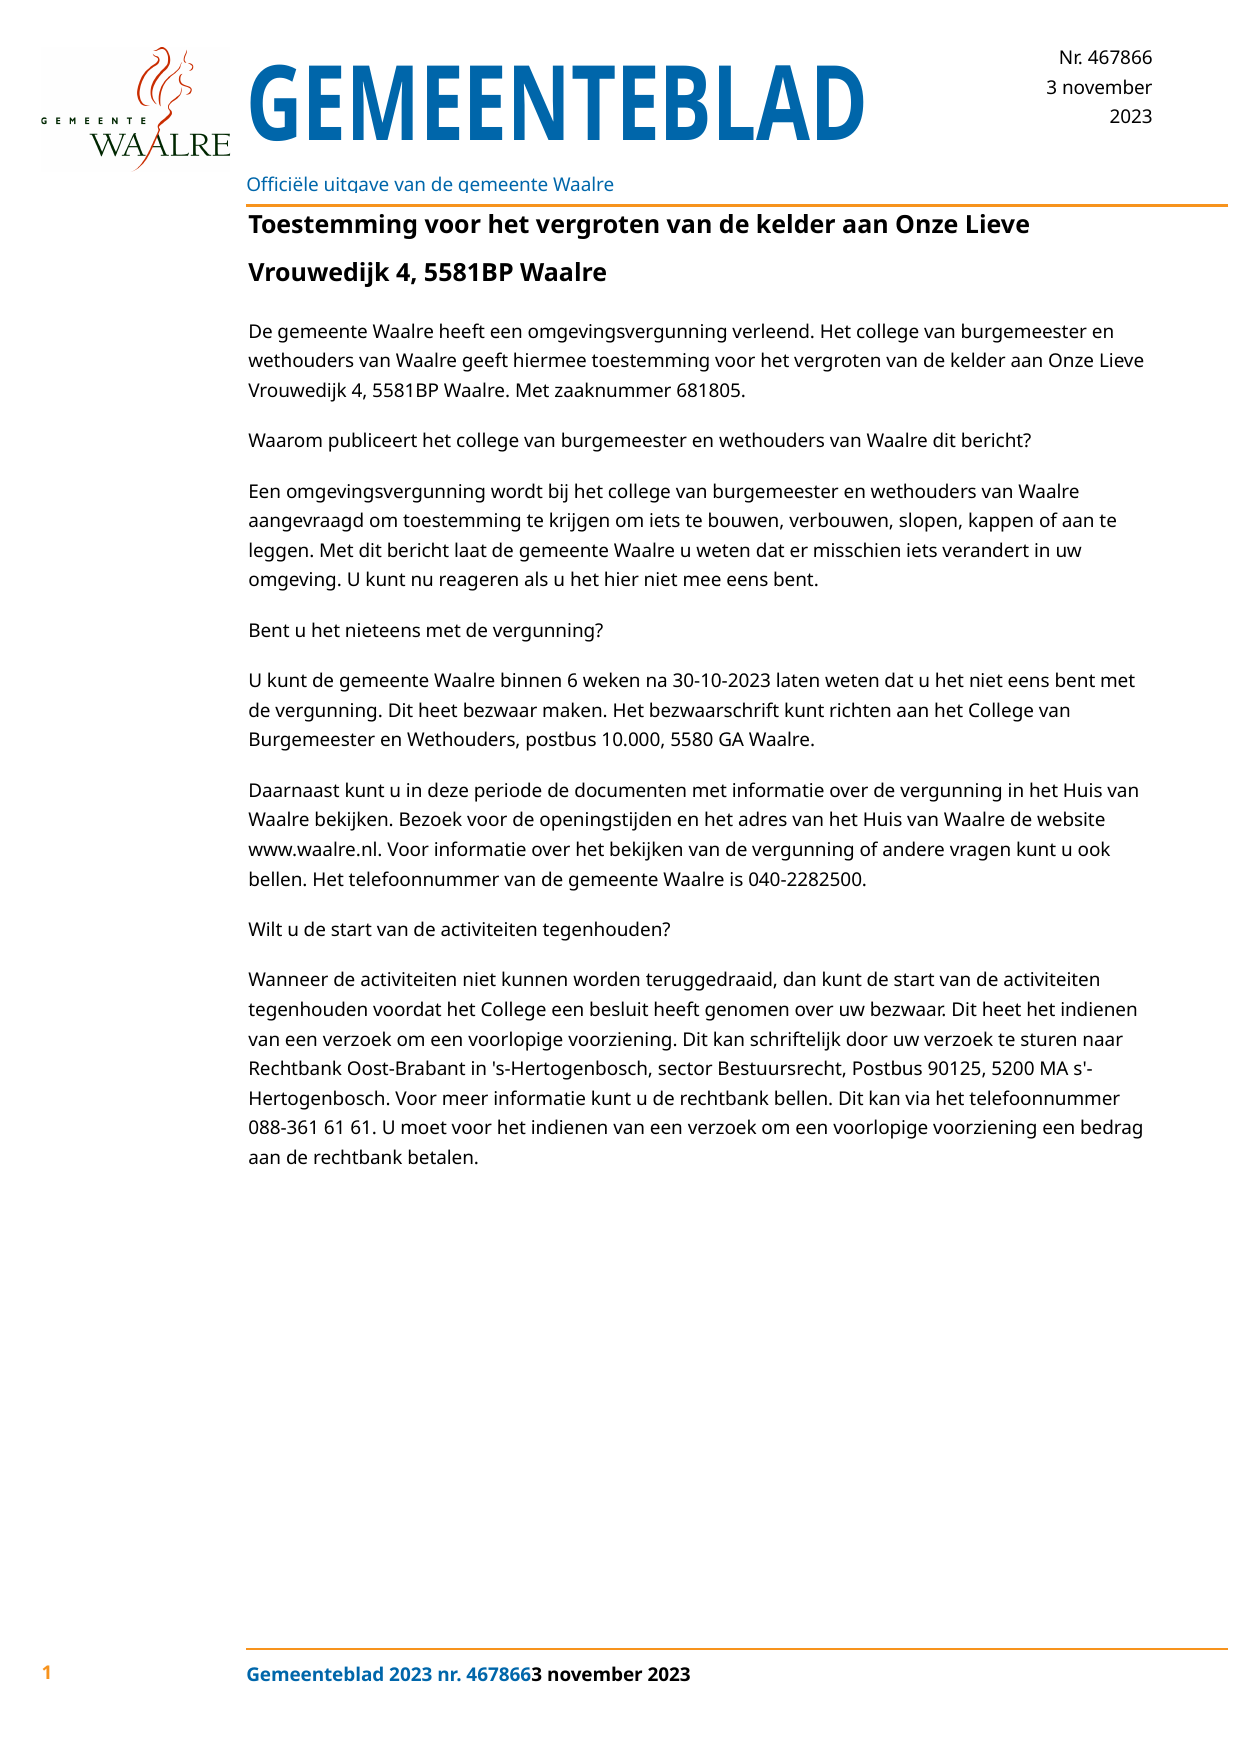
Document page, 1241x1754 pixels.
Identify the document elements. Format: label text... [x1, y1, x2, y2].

text Daarnaast kunt u in deze periode de documenten met informatie over de vergunning in het Huis van Waalre bekijken. Bezoek voor de openingstijden en het adres van het Huis van Waalre de website www.waalre.nl. Voor informatie over het bekijken van de vergunning of andere vragen kunt u ook bellen. Het telefoonnummer van de gemeente Waalre is 040-2282500. [248, 777, 1152, 892]
text De gemeente Waalre heeft een omgevingsvergunning verleend. Het college van burgemeester en wethouders van Waalre geeft hiermee toestemming voor het vergroten van de kelder aan Onze Lieve Vrouwedijk 4, 5581BP Waalre. Met zaaknummer 681805. [248, 318, 1152, 403]
text U kunt de gemeente Waalre binnen 6 weken na 30-10-2023 laten weten dat u het niet eens bent met de vergunning. Dit heet bezwaar maken. Het bezwaarschrift kunt richten aan het College van Burgemeester en Wethouders, postbus 10.000, 5580 GA Waalre. [248, 667, 1152, 752]
text Waarom publiceert het college van burgemeester en wethouders van Waalre dit bericht? [248, 427, 1152, 453]
picture [41, 47, 231, 172]
text Wanneer de activiteiten niet kunnen worden teruggedraaid, dan kunt de start van de activiteiten tegenhouden voordat het College een besluit heeft genomen over uw bezwaar. Dit heet het indienen van een verzoek om een voorlopige voorziening. Dit kan schriftelijk door uw verzoek te sturen naar Rechtbank Oost-Brabant in 's-Hertogenbosch, sector Bestuursrecht, Postbus 90125, 5200 MA s'-Hertogenbosch. Voor meer informatie kunt u de rechtbank bellen. Dit kan via het telefoonnummer 088-361 61 61. U moet voor het indienen van een verzoek om een voorlopige voorziening een bedrag aan de rechtbank betalen. [248, 967, 1152, 1170]
text Wilt u de start van de activiteiten tegenhouden? [248, 916, 1152, 942]
text Toestemming voor het vergroten van de kelder aan Onze Lieve Vrouwedijk 4, 5581BP Waalre [248, 207, 1152, 288]
text Een omgevingsvergunning wordt bij het college van burgemeester en wethouders van Waalre aangevraagd om toestemming te krijgen om iets te bouwen, verbouwen, slopen, kappen of aan te leggen. Met dit bericht laat de gemeente Waalre u weten dat er misschien iets verandert in uw omgeving. U kunt nu reageren als u het hier niet mee eens bent. [248, 478, 1152, 592]
text Bent u het nieteens met de vergunning? [248, 617, 1152, 643]
